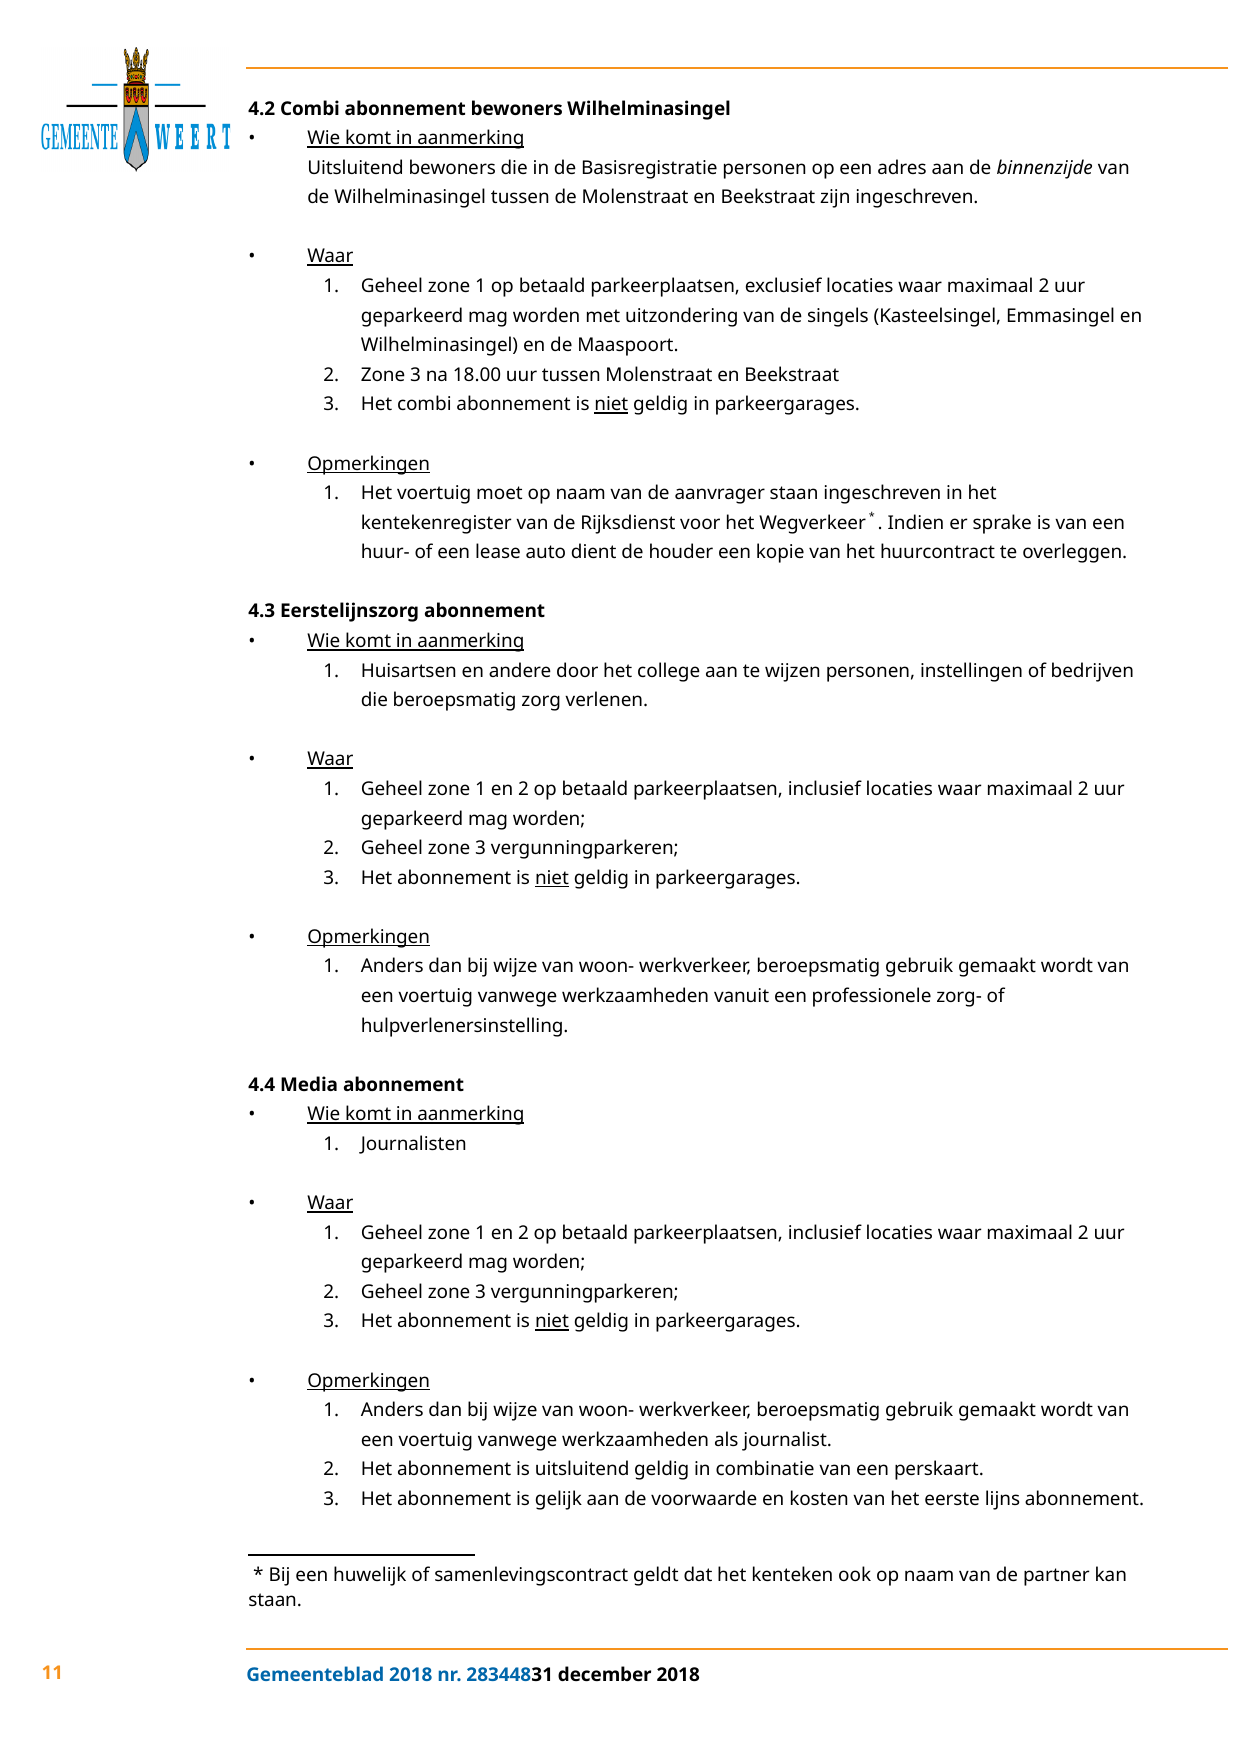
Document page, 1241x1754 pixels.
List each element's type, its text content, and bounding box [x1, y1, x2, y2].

list Geheel zone 3 vergunningparkeren; [323, 1278, 1152, 1304]
list Wie komt in aanmerking [248, 1101, 1152, 1126]
list Waar [248, 746, 1152, 771]
list Geheel zone 3 vergunningparkeren; [323, 834, 1152, 860]
list Opmerkingen [248, 450, 1152, 476]
list Opmerkingen [248, 923, 1152, 949]
list Uitsluitend bewoners die in de Basisregistratie personen op een adres aan de binnenzijde van de Wilhelminasingel tussen de Molenstraat en Beekstraat zijn ingeschreven. [248, 154, 1152, 209]
text 4.3 Eerstelijnszorg abonnement [248, 598, 1152, 623]
list Geheel zone 1 op betaald parkeerplaatsen, exclusief locaties waar maximaal 2 uur geparkeerd mag worden met uitzondering van de singels (Kasteelsingel, Emmasingel en Wilhelminasingel) en de Maaspoort. [323, 272, 1152, 357]
list Het abonnement is niet geldig in parkeergarages. [323, 864, 1152, 890]
list Het combi abonnement is niet geldig in parkeergarages. [323, 391, 1152, 416]
list Anders dan bij wijze van woon- werkverkeer, beroepsmatig gebruik gemaakt wordt van een voertuig vanwege werkzaamheden als journalist. [323, 1396, 1152, 1452]
list Zone 3 na 18.00 uur tussen Molenstraat en Beekstraat [323, 361, 1152, 387]
list Waar [248, 1189, 1152, 1215]
list Het voertuig moet op naam van de aanvrager staan ingeschreven in het kentekenregister van de Rijksdienst voor het Wegverkeer. Indien er sprake is van een huur- of een lease auto dient de houder een kopie van het huurcontract te overleggen. [323, 479, 1152, 564]
list Geheel zone 1 en 2 op betaald parkeerplaatsen, inclusief locaties waar maximaal 2 uur geparkeerd mag worden; [323, 1219, 1152, 1274]
list Wie komt in aanmerking [248, 124, 1152, 150]
text 4.4 Media abonnement [248, 1071, 1152, 1097]
list Wie komt in aanmerking [248, 627, 1152, 653]
list Het abonnement is uitsluitend geldig in combinatie van een perskaart. [323, 1456, 1152, 1481]
picture [41, 47, 231, 172]
list Geheel zone 1 en 2 op betaald parkeerplaatsen, inclusief locaties waar maximaal 2 uur geparkeerd mag worden; [323, 775, 1152, 831]
list Journalisten [323, 1130, 1152, 1156]
list Het abonnement is niet geldig in parkeergarages. [323, 1308, 1152, 1333]
list Het abonnement is gelijk aan de voorwaarde en kosten van het eerste lijns abonnement. [323, 1485, 1152, 1511]
list Waar [248, 243, 1152, 268]
list Huisartsen en andere door het college aan te wijzen personen, instellingen of bedrijven die beroepsmatig zorg verlenen. [323, 657, 1152, 712]
list Opmerkingen [248, 1367, 1152, 1393]
list Bij een huwelijk of samenlevingscontract geldt dat het kenteken ook op naam van de partner kan staan. [248, 1561, 1152, 1612]
list Anders dan bij wijze van woon- werkverkeer, beroepsmatig gebruik gemaakt wordt van een voertuig vanwege werkzaamheden vanuit een professionele zorg- of hulpverlenersinstelling. [323, 953, 1152, 1038]
text 4.2 Combi abonnement bewoners Wilhelminasingel [248, 95, 1152, 121]
